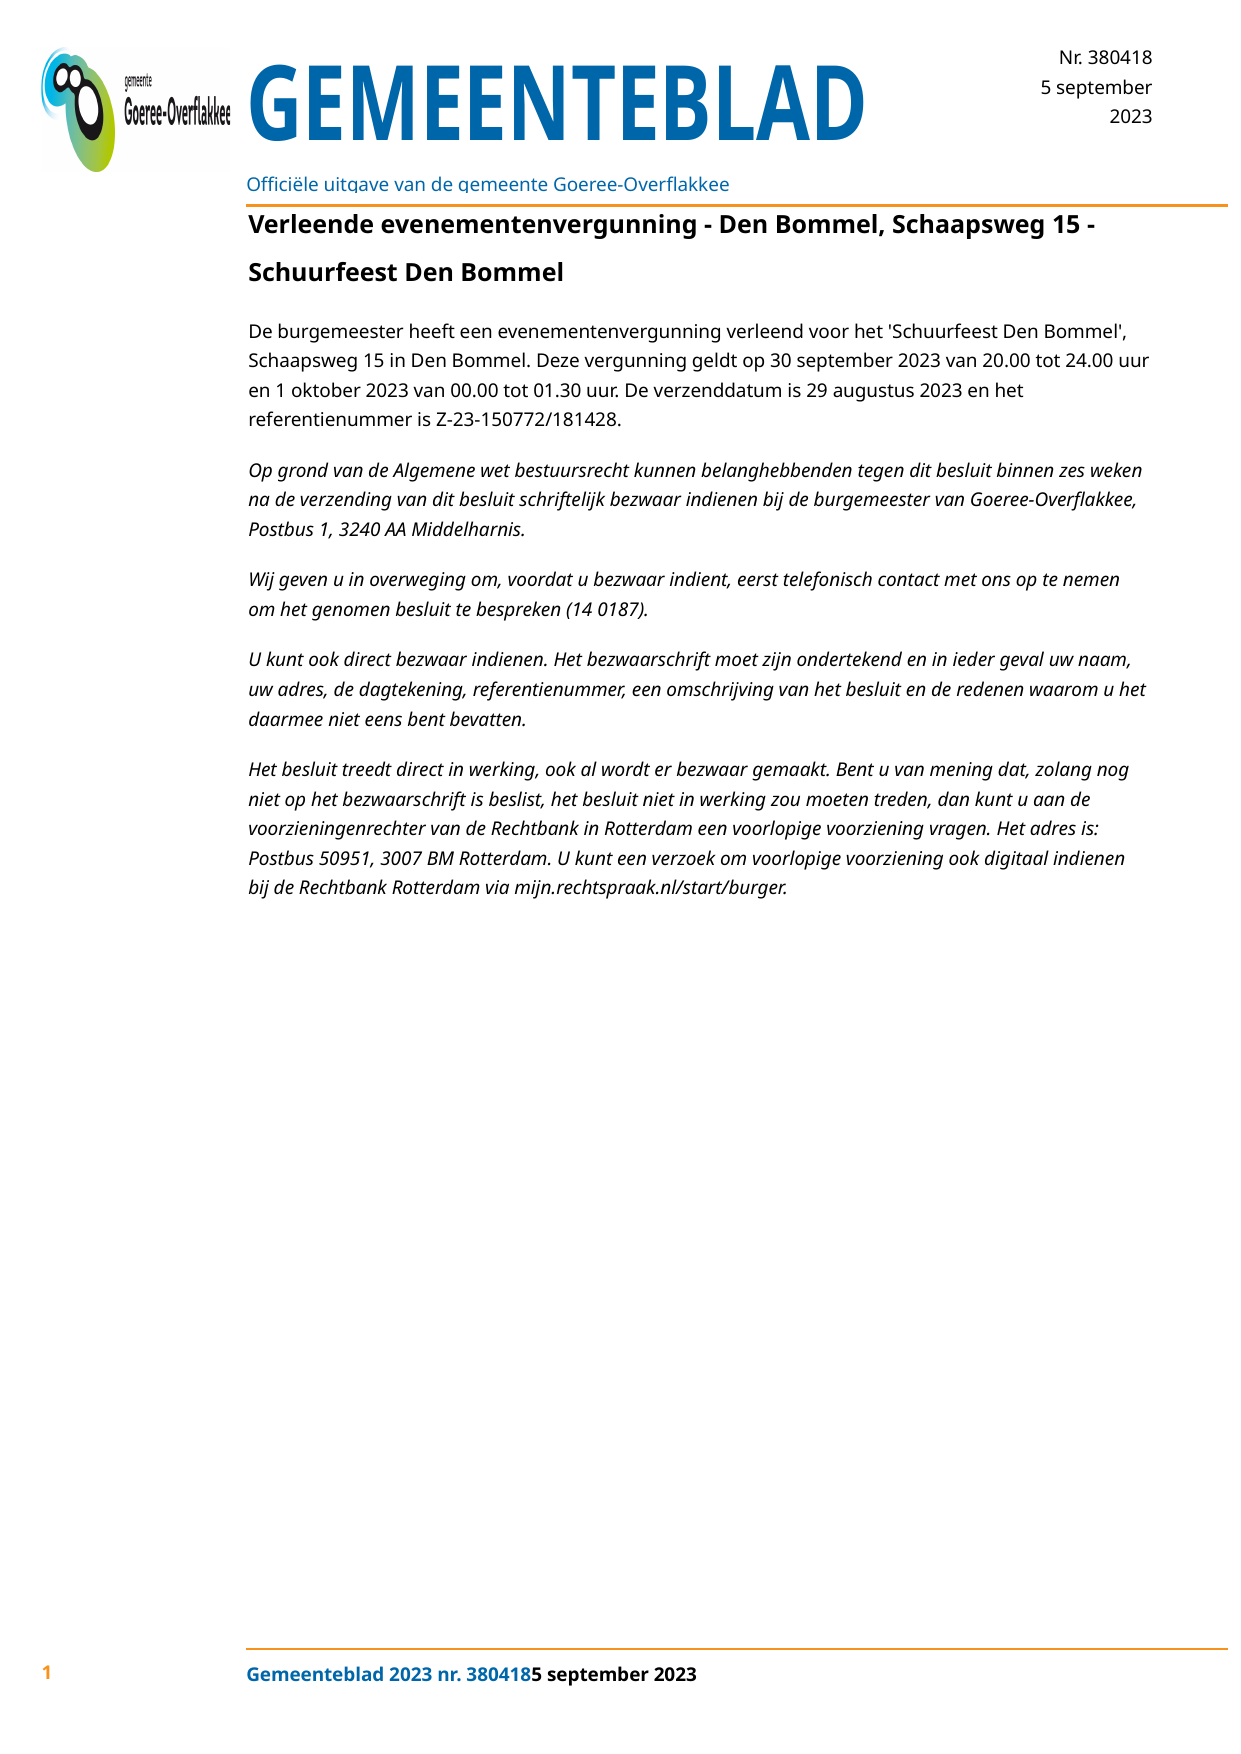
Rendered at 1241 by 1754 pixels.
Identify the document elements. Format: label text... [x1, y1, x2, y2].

text Verleende evenementenvergunning - Den Bommel, Schaapsweg 15 - Schuurfeest Den Bommel [248, 207, 1152, 288]
text De burgemeester heeft een evenementenvergunning verleend voor het 'Schuurfeest Den Bommel', Schaapsweg 15 in Den Bommel. Deze vergunning geldt op 30 september 2023 van 20.00 tot 24.00 uur en 1 oktober 2023 van 00.00 tot 01.30 uur. De verzenddatum is 29 augustus 2023 en het referentienummer is Z-23-150772/181428. [248, 318, 1152, 432]
text Het besluit treedt direct in werking, ook al wordt er bezwaar gemaakt. Bent u van mening dat, zolang nog niet op het bezwaarschrift is beslist, het besluit niet in werking zou moeten treden, dan kunt u aan de voorzieningenrechter van de Rechtbank in Rotterdam een voorlopige voorziening vragen. Het adres is: Postbus 50951, 3007 BM Rotterdam. U kunt een verzoek om voorlopige voorziening ook digitaal indienen bij de Rechtbank Rotterdam via mijn.rechtspraak.nl/start/burger. [248, 756, 1152, 900]
text Op grond van de Algemene wet bestuursrecht kunnen belanghebbenden tegen dit besluit binnen zes weken na de verzending van dit besluit schriftelijk bezwaar indienen bij de burgemeester van Goeree-Overflakkee, Postbus 1, 3240 AA Middelharnis. [248, 457, 1152, 542]
text Wij geven u in overweging om, voordat u bezwaar indient, eerst telefonisch contact met ons op te nemen om het genomen besluit te bespreken (14 0187). [248, 567, 1152, 622]
text U kunt ook direct bezwaar indienen. Het bezwaarschrift moet zijn ondertekend en in ieder geval uw naam, uw adres, de dagtekening, referentienummer, een omschrijving van het besluit en de redenen waarom u het daarmee niet eens bent bevatten. [248, 647, 1152, 732]
picture [41, 47, 231, 172]
